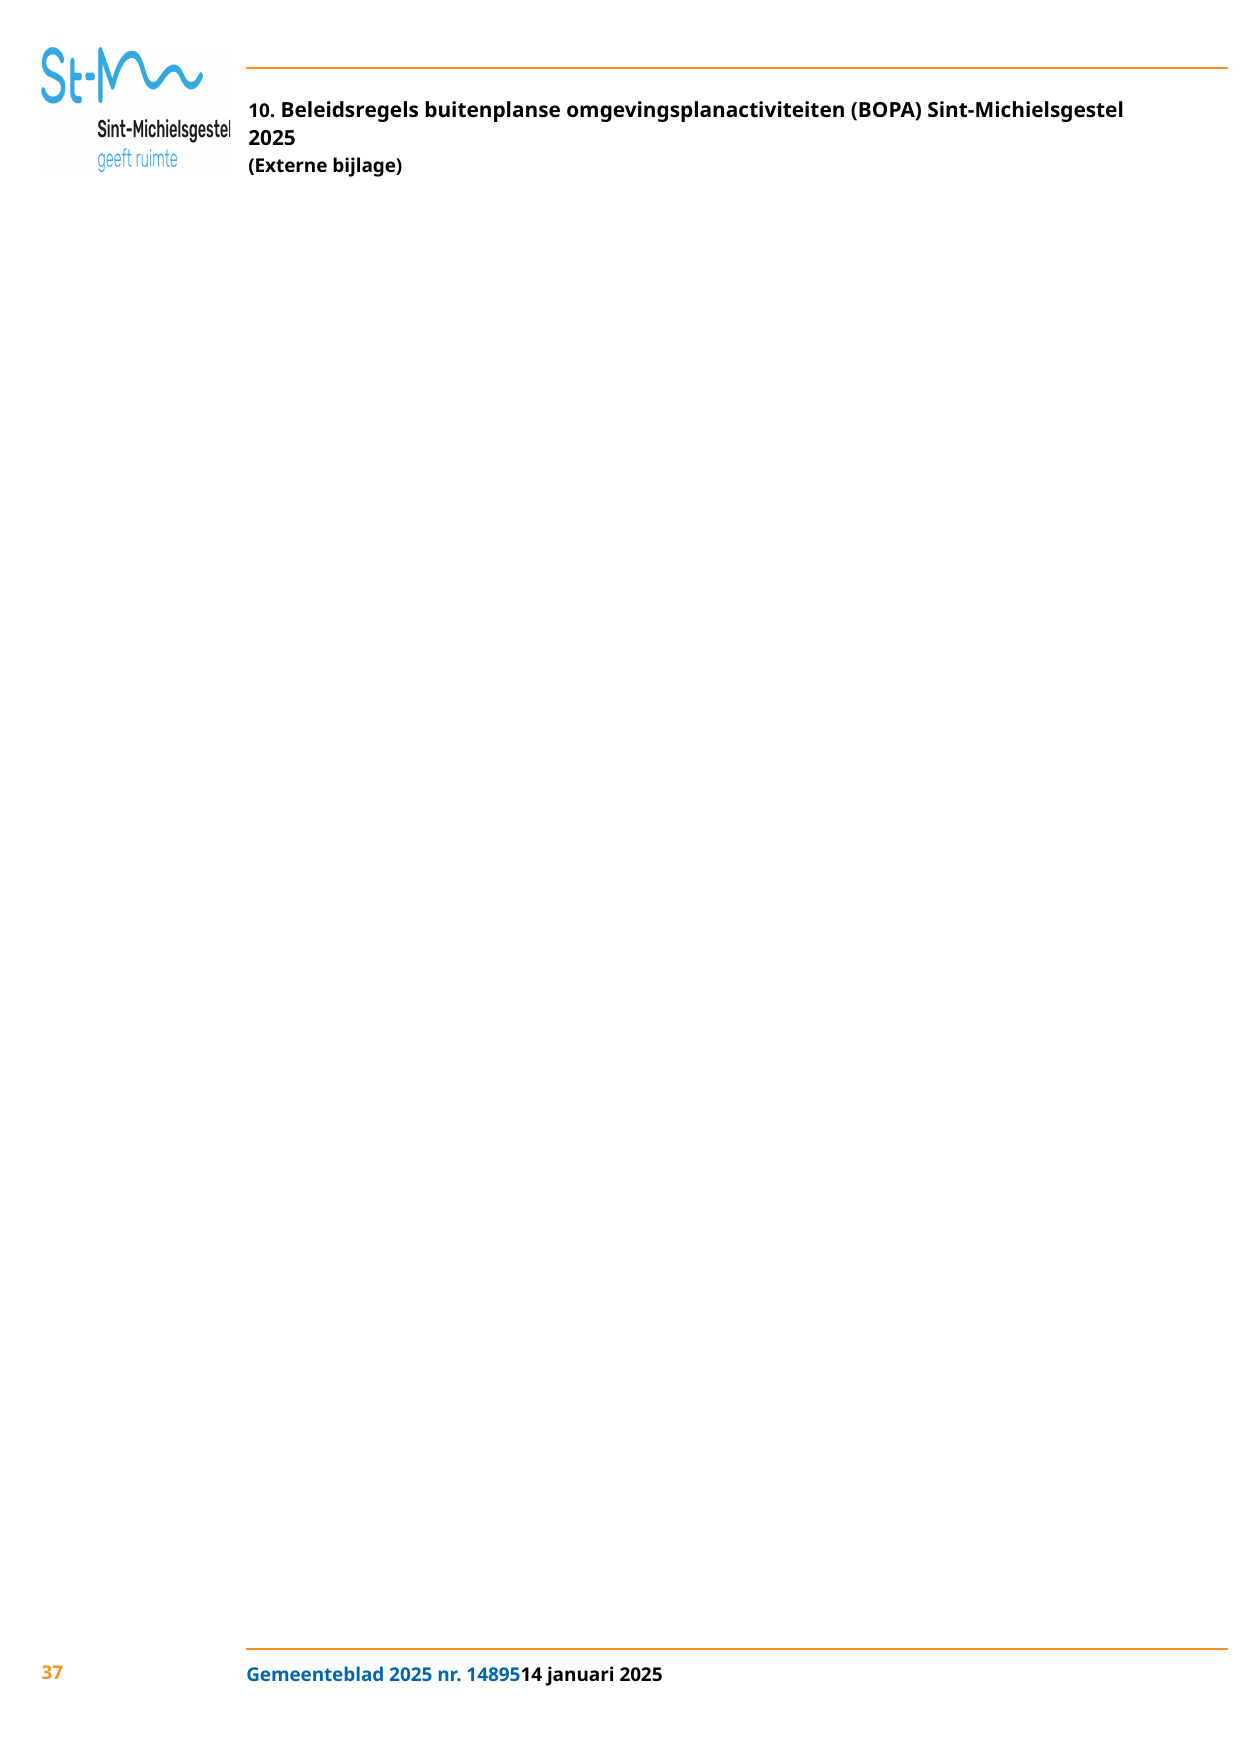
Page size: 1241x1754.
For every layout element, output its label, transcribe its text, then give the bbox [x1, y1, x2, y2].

text 10. Beleidsregels buitenplanse omgevingsplanactiviteiten (BOPA) Sint-Michielsgestel 2025 [248, 95, 1152, 152]
picture [41, 47, 231, 172]
text (Externe bijlage) [248, 152, 1152, 177]
